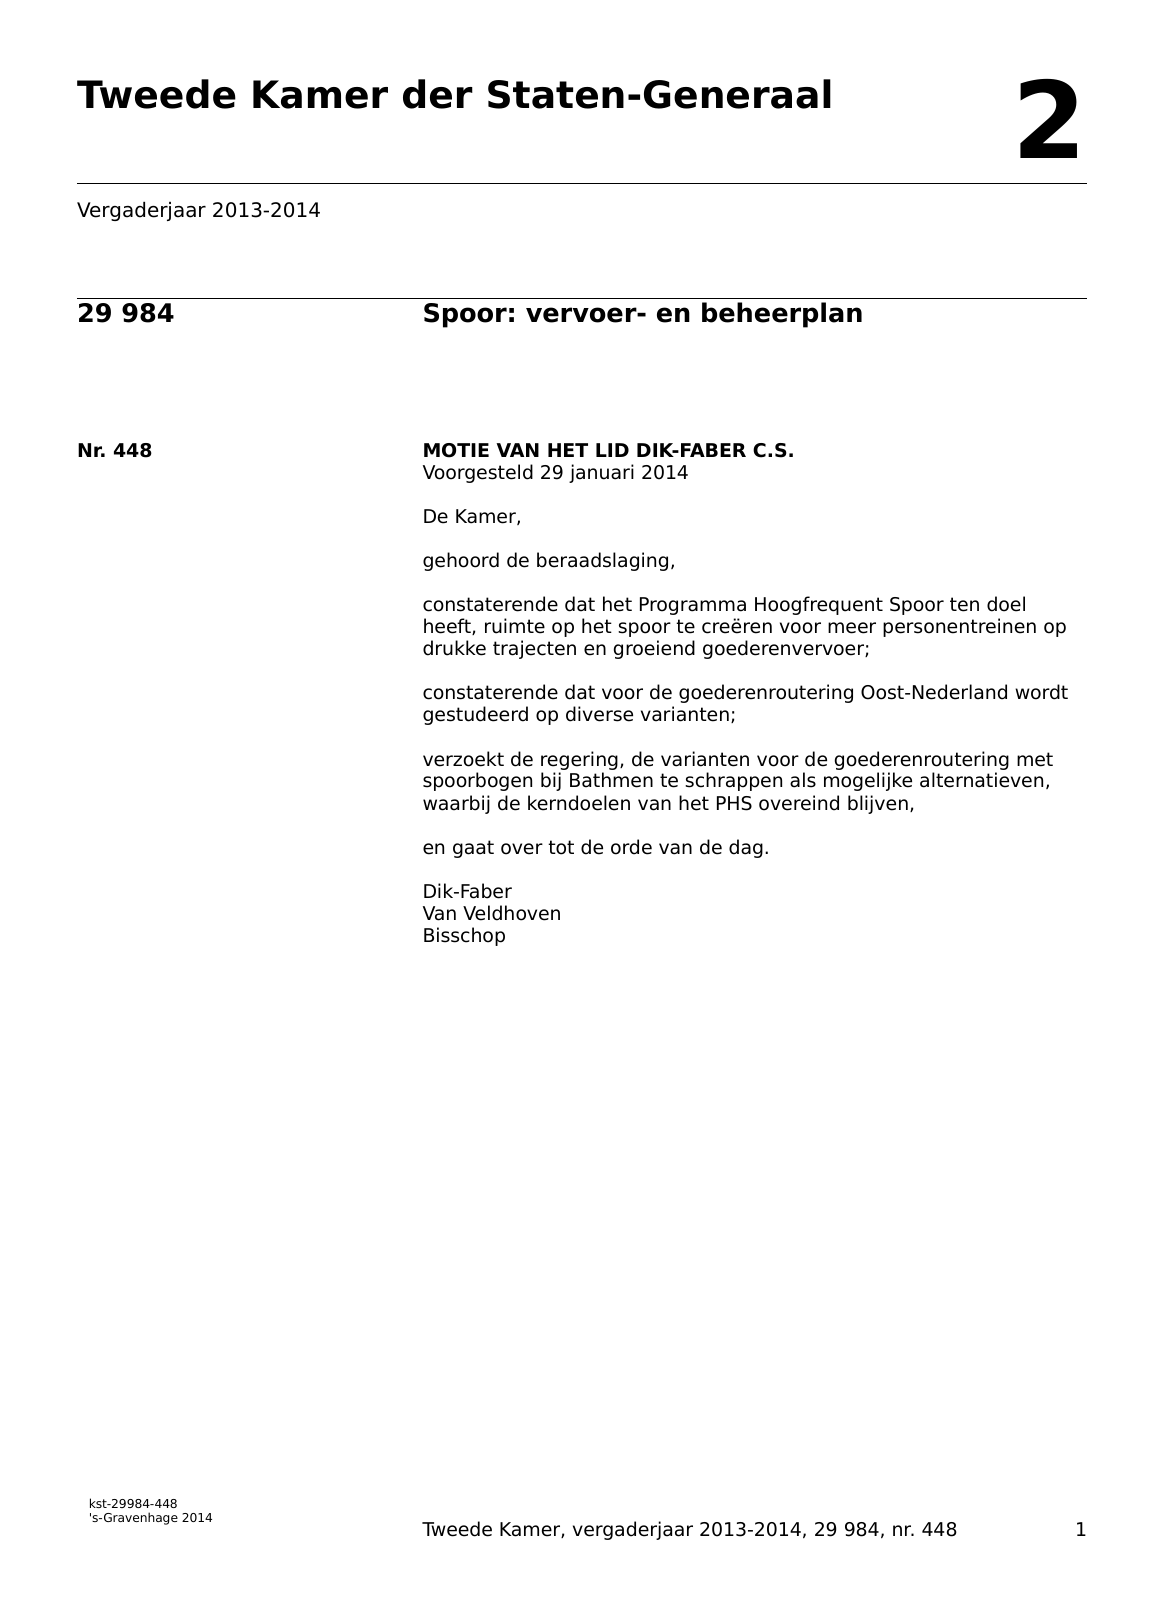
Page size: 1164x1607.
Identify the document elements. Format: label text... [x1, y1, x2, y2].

text verzoekt de regering, de varianten voor de goederenroutering met spoorbogen bij Bathmen te schrappen als mogelijke alternatieven, waarbij de kerndoelen van het PHS overeind blijven, [422, 748, 1087, 814]
text Van Veldhoven [422, 903, 1087, 925]
text constaterende dat het Programma Hoogfrequent Spoor ten doel heeft, ruimte op het spoor te creëren voor meer personentreinen op drukke trajecten en groeiend goederenvervoer; [422, 594, 1087, 660]
text Voorgesteld 29 januari 2014 [422, 462, 1087, 484]
table_header Tweede Kamer der Staten-Generaal [77, 59, 886, 183]
text De Kamer, [422, 506, 1087, 528]
text Bisschop [422, 925, 1087, 947]
text en gaat over tot de orde van de dag. [422, 837, 1087, 858]
subtitle Nr. 448 MOTIE VAN HET LID DIK-FABER C.S. [77, 440, 1087, 462]
text gehoord de beraadslaging, [422, 550, 1087, 572]
text constaterende dat voor de goederenroutering Oost-Nederland wordt gestudeerd op diverse varianten; [422, 682, 1087, 726]
text Dik-Faber [422, 881, 1087, 903]
text kst-29984-448 [88, 1497, 323, 1511]
table_header 2 [886, 59, 1087, 183]
subtitle 29 984 Spoor: vervoer- en beheerplan [77, 299, 1087, 329]
text 's-Gravenhage 2014 [88, 1511, 323, 1525]
table_cell Vergaderjaar 2013-2014 [77, 184, 1087, 298]
